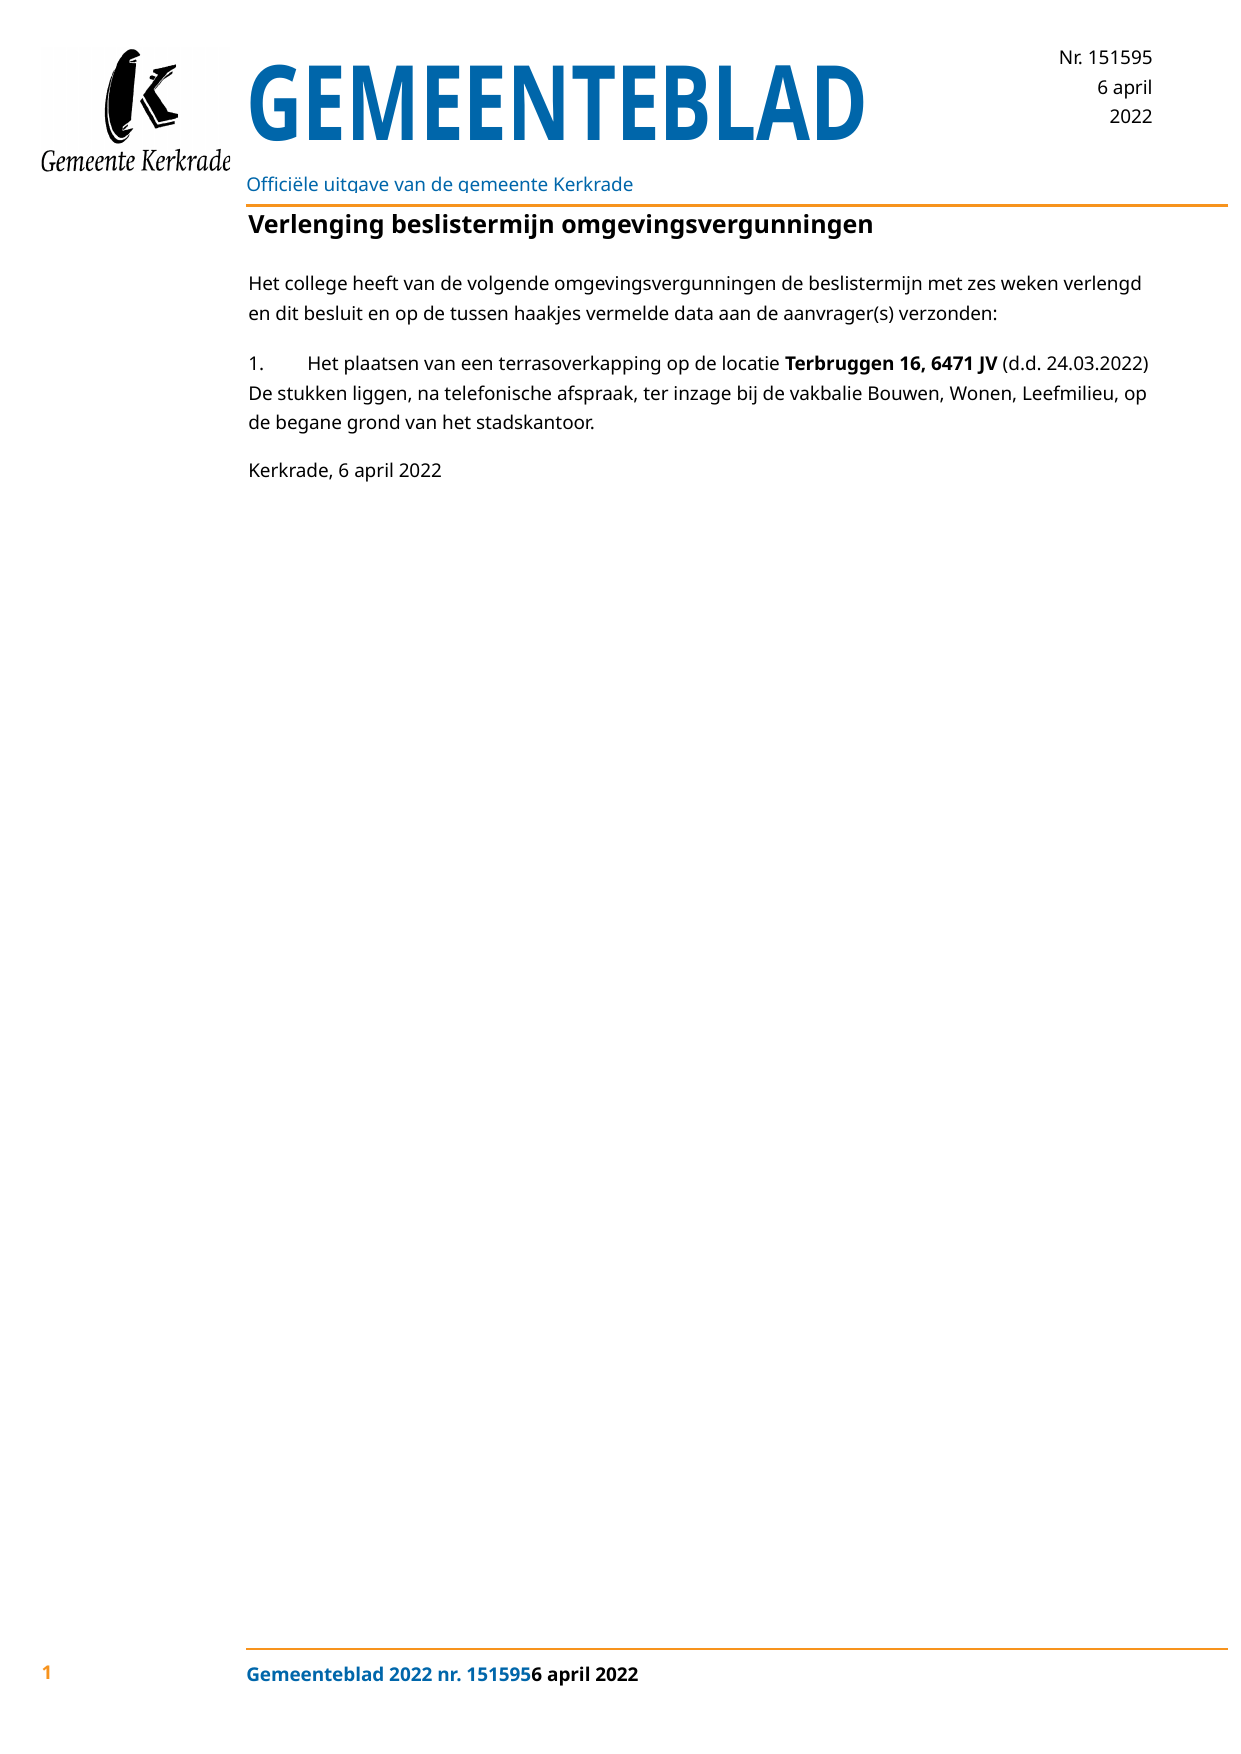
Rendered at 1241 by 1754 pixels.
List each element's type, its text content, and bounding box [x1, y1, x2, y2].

list Het plaatsen van een terrasoverkapping op de locatie Terbruggen 16, 6471 JV (d.d. 24.03.2022) [248, 350, 1152, 376]
text Kerkrade, 6 april 2022 [248, 457, 1152, 483]
picture [41, 47, 231, 172]
text Het college heeft van de volgende omgevingsvergunningen de beslistermijn met zes weken verlengd en dit besluit en op de tussen haakjes vermelde data aan de aanvrager(s) verzonden: [248, 270, 1152, 326]
text De stukken liggen, na telefonische afspraak, ter inzage bij de vakbalie Bouwen, Wonen, Leefmilieu, op de begane grond van het stadskantoor. [248, 380, 1152, 435]
text Verlenging beslistermijn omgevingsvergunningen [248, 207, 1152, 241]
